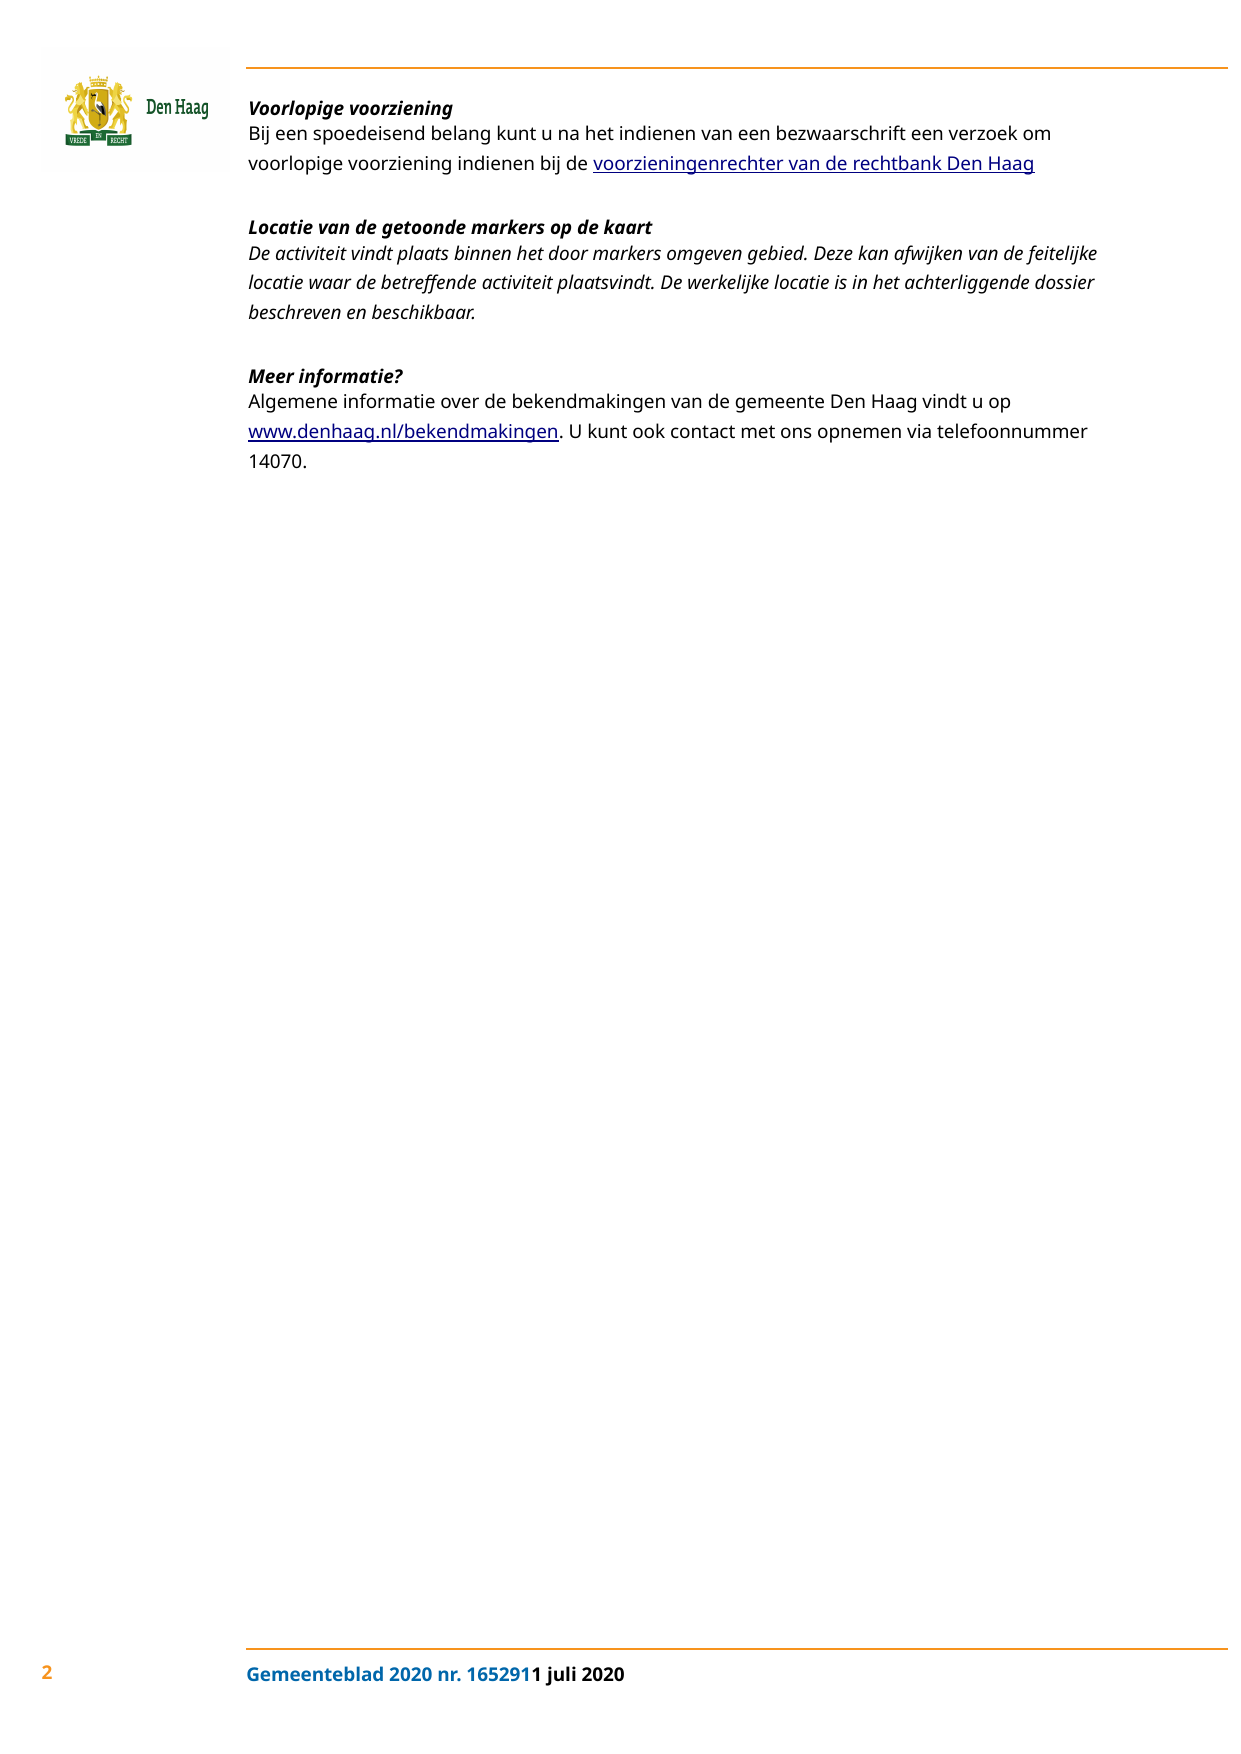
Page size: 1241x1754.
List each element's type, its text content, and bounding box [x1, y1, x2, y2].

text Algemene informatie over de bekendmakingen van de gemeente Den Haag vindt u op www.denhaag.nl/bekendmakingen. U kunt ook contact met ons opnemen via telefoonnummer 14070. [248, 389, 1152, 473]
text Locatie van de getoonde markers op de kaart [248, 214, 1152, 240]
picture [41, 47, 231, 172]
text Voorlopige voorziening [248, 95, 1152, 121]
text Meer informatie? [248, 363, 1152, 389]
text De activiteit vindt plaats binnen het door markers omgeven gebied. Deze kan afwijken van de feitelijke locatie waar de betreffende activiteit plaatsvindt. De werkelijke locatie is in het achterliggende dossier beschreven en beschikbaar. [248, 240, 1152, 325]
text Bij een spoedeisend belang kunt u na het indienen van een bezwaarschrift een verzoek om voorlopige voorziening indienen bij de voorzieningenrechter van de rechtbank Den Haag [248, 121, 1152, 176]
